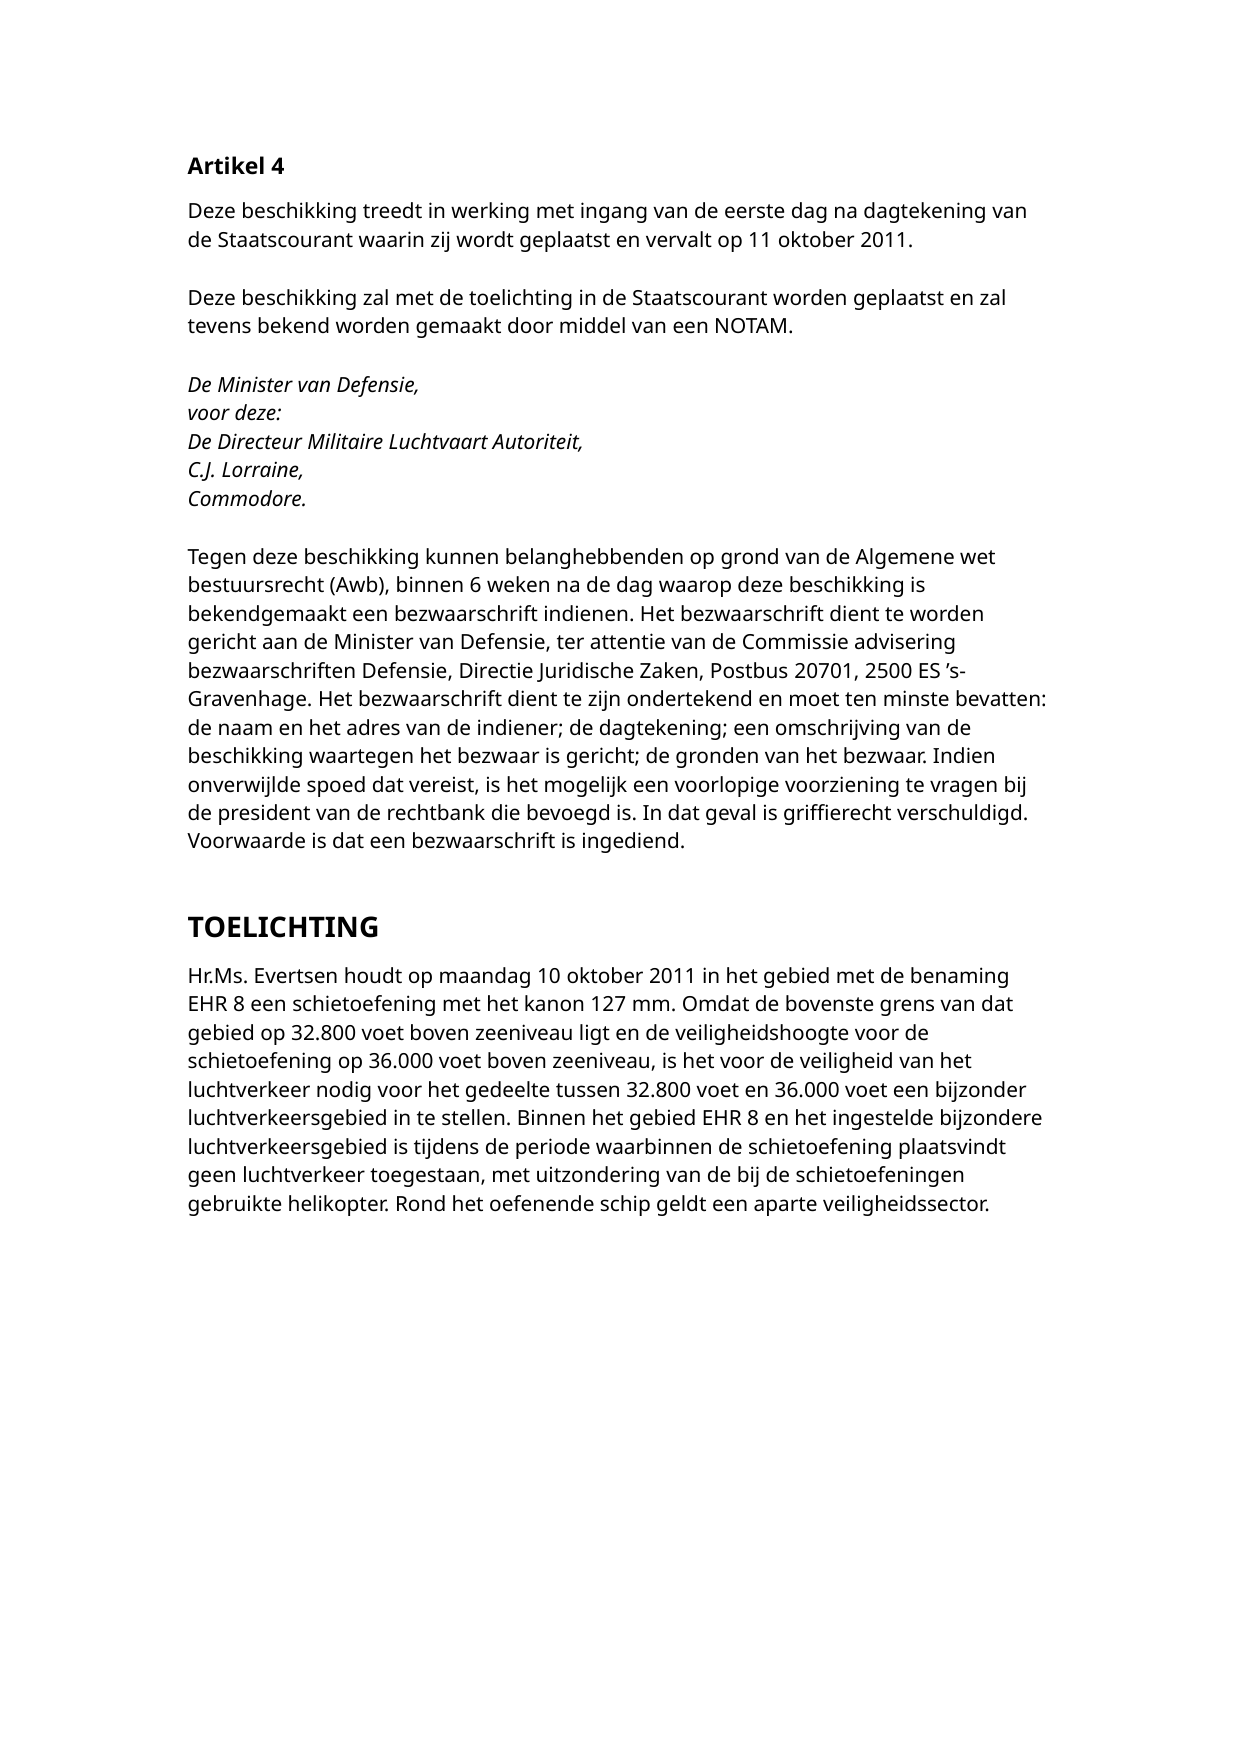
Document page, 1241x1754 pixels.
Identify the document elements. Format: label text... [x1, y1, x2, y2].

subtitle Artikel 4 [187, 150, 1053, 181]
text voor deze: [187, 398, 1053, 427]
text Deze beschikking zal met de toelichting in de Staatscourant worden geplaatst en zal tevens bekend worden gemaakt door middel van een NOTAM. [187, 283, 1053, 340]
text Deze beschikking treedt in werking met ingang van de eerste dag na dagtekening van de Staatscourant waarin zij wordt geplaatst en vervalt op 11 oktober 2011. [187, 196, 1053, 253]
text Tegen deze beschikking kunnen belanghebbenden op grond van de Algemene wet bestuursrecht (Awb), binnen 6 weken na de dag waarop deze beschikking is bekendgemaakt een bezwaarschrift indienen. Het bezwaarschrift dient te worden gericht aan de Minister van Defensie, ter attentie van de Commissie advisering bezwaarschriften Defensie, Directie Juridische Zaken, Postbus 20701, 2500 ES ’s-Gravenhage. Het bezwaarschrift dient te zijn ondertekend en moet ten minste bevatten: de naam en het adres van de indiener; de dagtekening; een omschrijving van de beschikking waartegen het bezwaar is gericht; de gronden van het bezwaar. Indien onverwijlde spoed dat vereist, is het mogelijk een voorlopige voorziening te vragen bij de president van de rechtbank die bevoegd is. In dat geval is griffierecht verschuldigd. Voorwaarde is dat een bezwaarschrift is ingediend. [187, 542, 1053, 855]
text Commodore. [187, 484, 1053, 512]
subtitle TOELICHTING [187, 907, 1053, 946]
text C.J. Lorraine, [187, 455, 1053, 484]
text De Directeur Militaire Luchtvaart Autoriteit, [187, 427, 1053, 455]
text De Minister van Defensie, [187, 370, 1053, 398]
text Hr.Ms. Evertsen houdt op maandag 10 oktober 2011 in het gebied met de benaming EHR 8 een schietoefening met het kanon 127 mm. Omdat de bovenste grens van dat gebied op 32.800 voet boven zeeniveau ligt en de veiligheidshoogte voor de schietoefening op 36.000 voet boven zeeniveau, is het voor de veiligheid van het luchtverkeer nodig voor het gedeelte tussen 32.800 voet en 36.000 voet een bijzonder luchtverkeersgebied in te stellen. Binnen het gebied EHR 8 en het ingestelde bijzondere luchtverkeersgebied is tijdens de periode waarbinnen de schietoefening plaatsvindt geen luchtverkeer toegestaan, met uitzondering van de bij de schietoefeningen gebruikte helikopter. Rond het oefenende schip geldt een aparte veiligheidssector. [187, 961, 1053, 1217]
